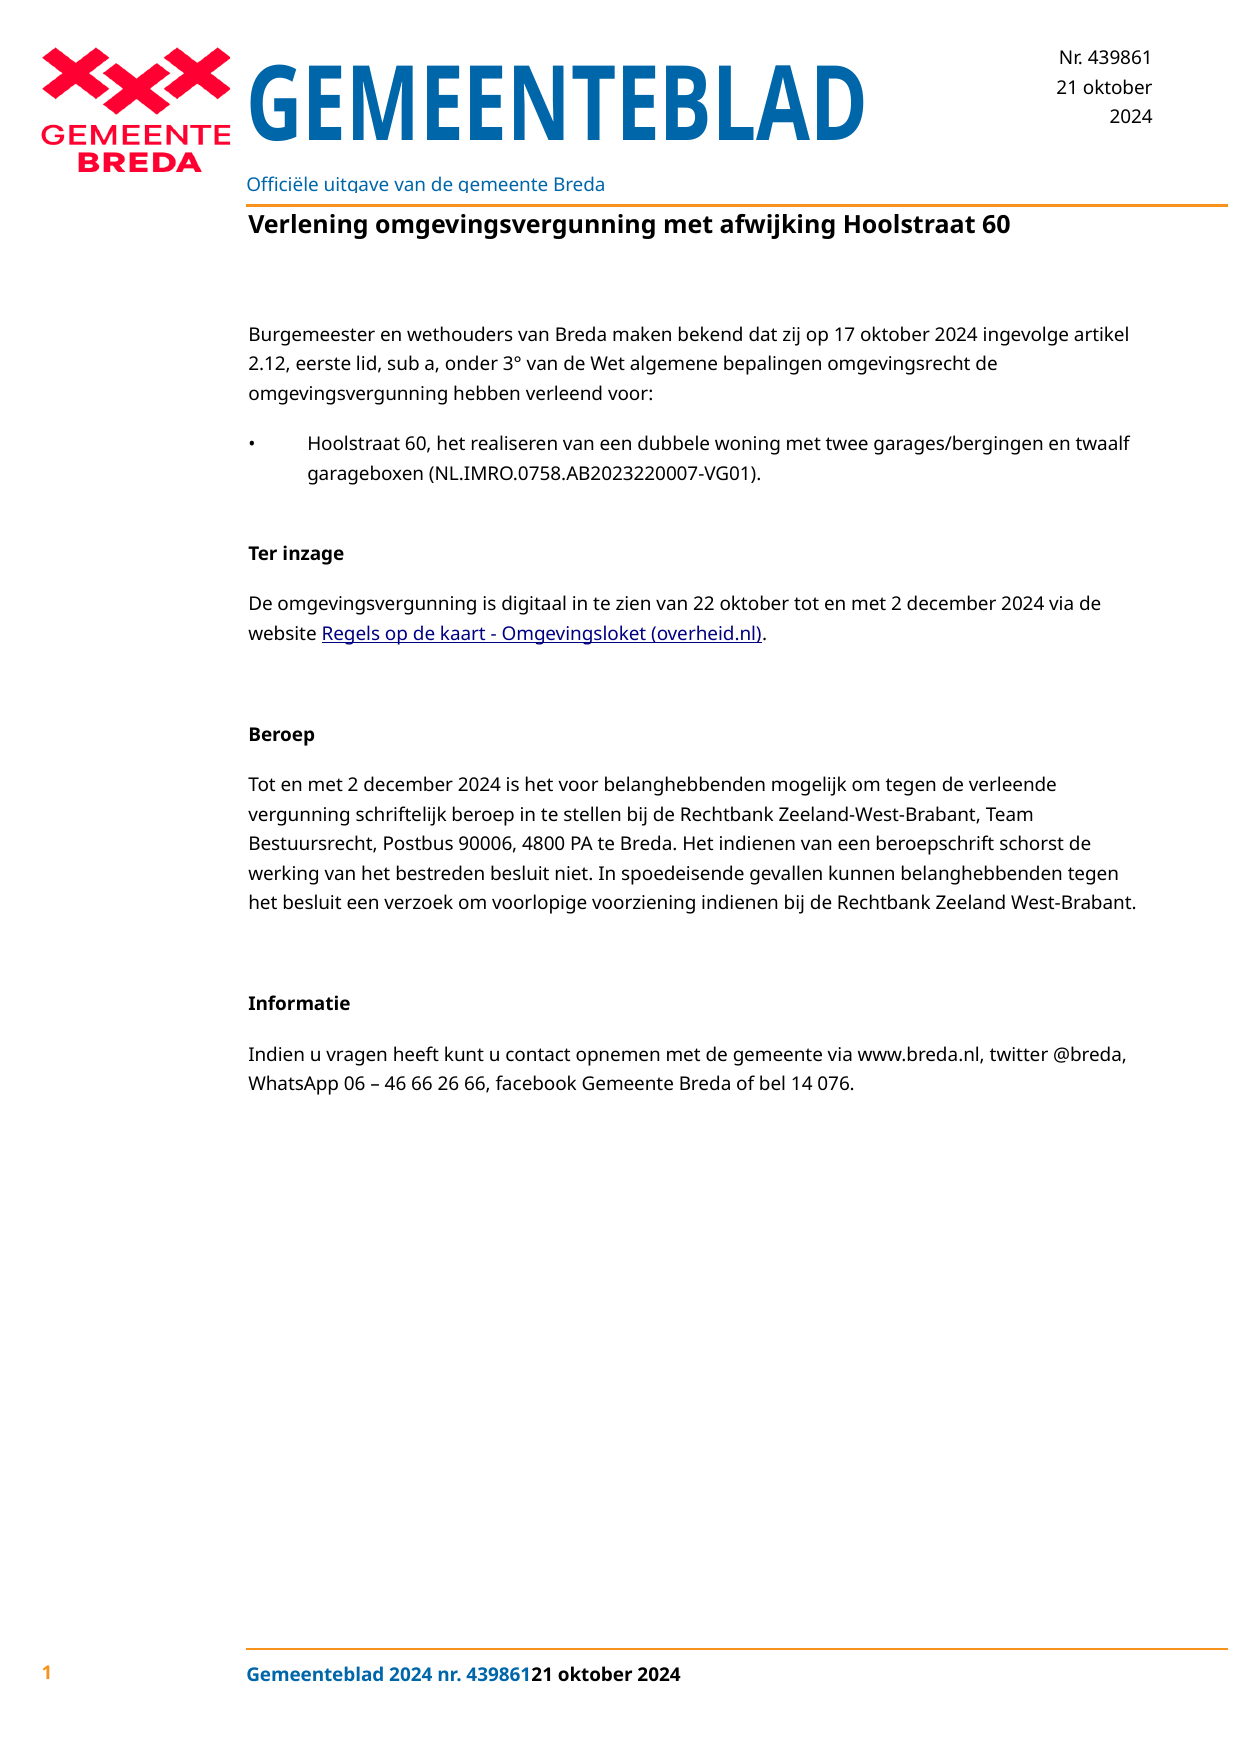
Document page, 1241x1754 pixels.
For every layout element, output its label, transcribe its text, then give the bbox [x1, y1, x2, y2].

text Ter inzage [248, 540, 1152, 566]
text Informatie [248, 990, 1152, 1016]
text Tot en met 2 december 2024 is het voor belanghebbenden mogelijk om tegen de verleende vergunning schriftelijk beroep in te stellen bij de Rechtbank Zeeland-West-Brabant, Team Bestuursrecht, Postbus 90006, 4800 PA te Breda. Het indienen van een beroepschrift schorst de werking van het bestreden besluit niet. In spoedeisende gevallen kunnen belanghebbenden tegen het besluit een verzoek om voorlopige voorziening indienen bij de Rechtbank Zeeland West-Brabant. [248, 771, 1152, 915]
list Hoolstraat 60, het realiseren van een dubbele woning met twee garages/bergingen en twaalf garageboxen (NL.IMRO.0758.AB2023220007-VG01). [248, 430, 1152, 486]
text Burgemeester en wethouders van Breda maken bekend dat zij op 17 oktober 2024 ingevolge artikel 2.12, eerste lid, sub a, onder 3° van de Wet algemene bepalingen omgevingsrecht de omgevingsvergunning hebben verleend voor: [248, 321, 1152, 406]
text Indien u vragen heeft kunt u contact opnemen met de gemeente via www.breda.nl, twitter @breda, WhatsApp 06 – 46 66 26 66, facebook Gemeente Breda of bel 14 076. [248, 1041, 1152, 1096]
text Beroep [248, 721, 1152, 746]
text Verlening omgevingsvergunning met afwijking Hoolstraat 60 [248, 207, 1152, 241]
picture [41, 47, 231, 172]
text De omgevingsvergunning is digitaal in te zien van 22 oktober tot en met 2 december 2024 via de website Regels op de kaart - Omgevingsloket (overheid.nl). [248, 590, 1152, 646]
